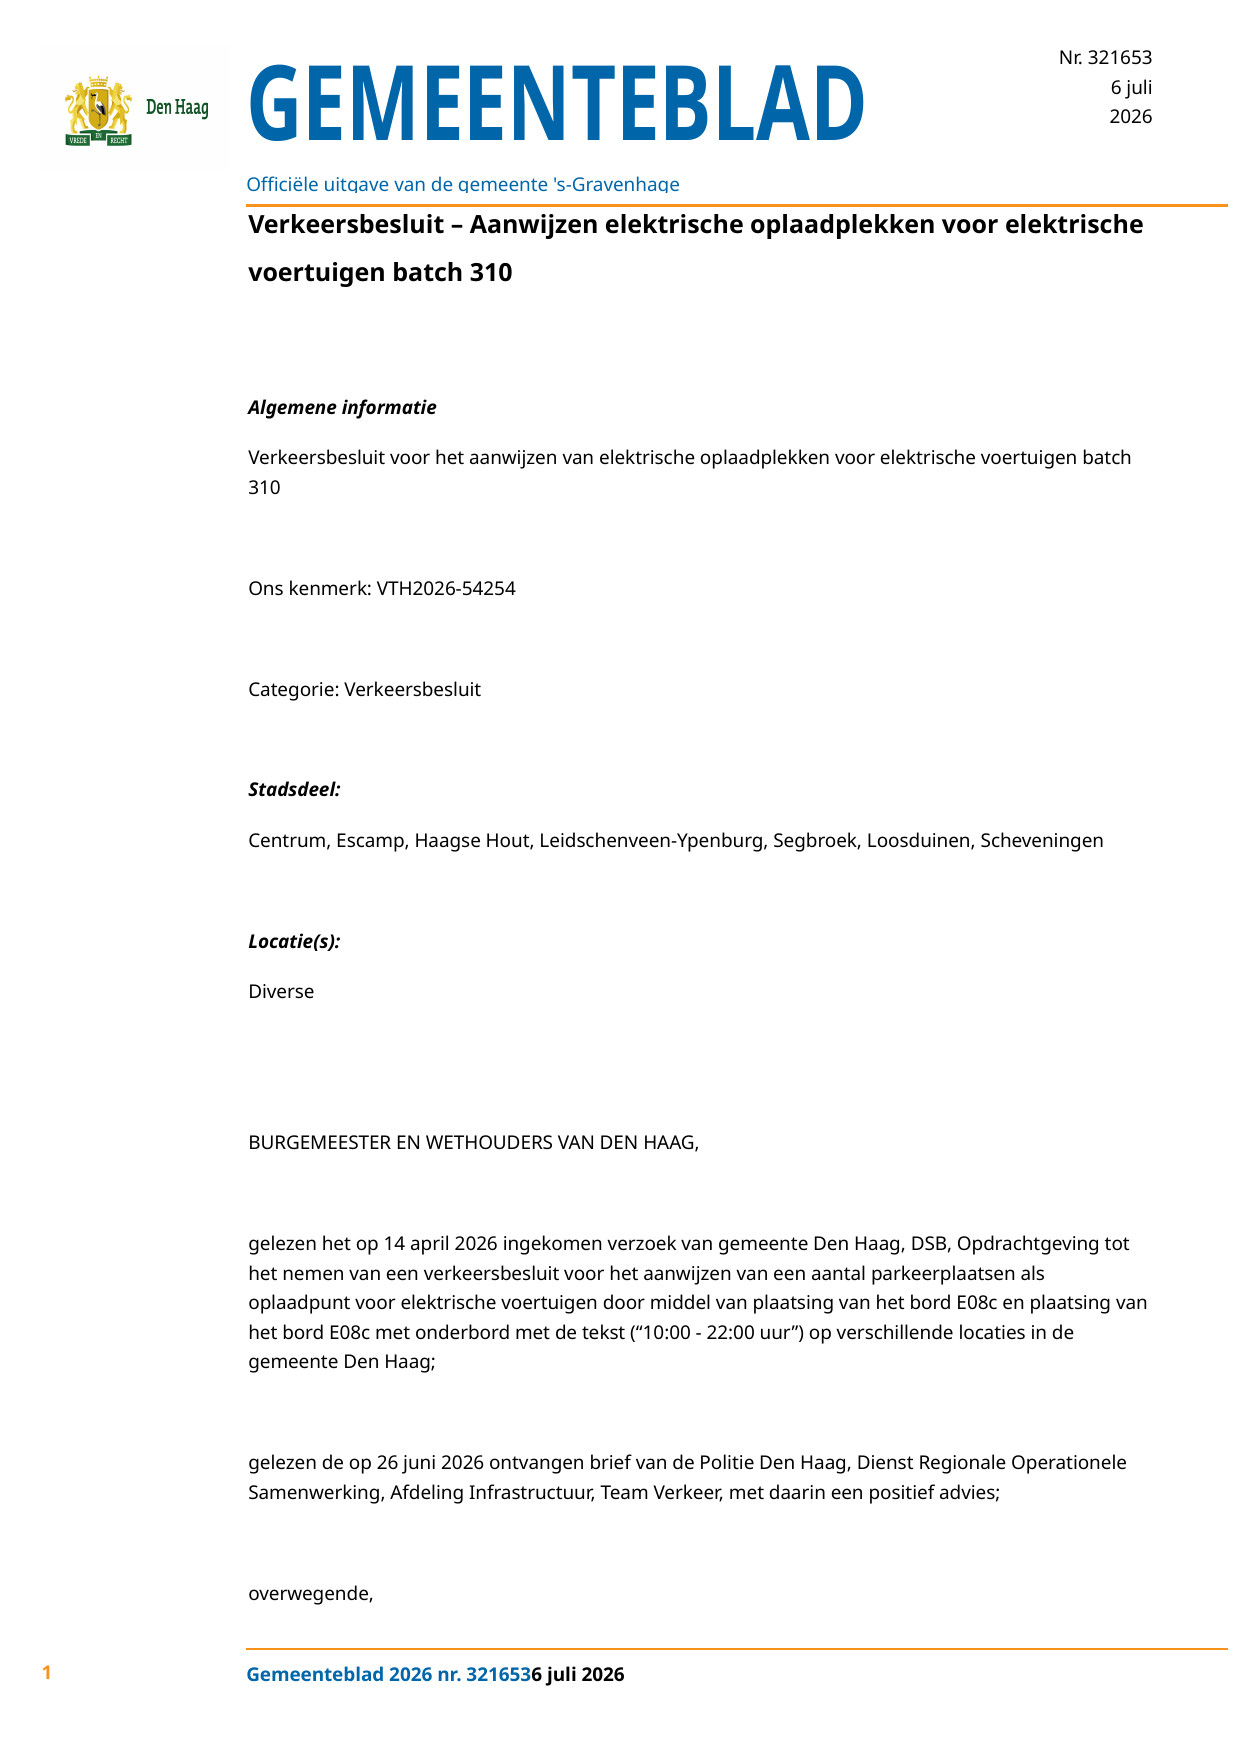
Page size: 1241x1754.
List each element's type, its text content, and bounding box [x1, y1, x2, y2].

text Stadsdeel: [248, 777, 1152, 802]
picture [41, 47, 231, 172]
text gelezen het op 14 april 2026 ingekomen verzoek van gemeente Den Haag, DSB, Opdrachtgeving tot het nemen van een verkeersbesluit voor het aanwijzen van een aantal parkeerplaatsen als oplaadpunt voor elektrische voertuigen door middel van plaatsing van het bord E08c en plaatsing van het bord E08c met onderbord met de tekst (“10:00 - 22:00 uur”) op verschillende locaties in de gemeente Den Haag; [248, 1230, 1152, 1374]
text overwegende, [248, 1580, 1152, 1606]
text Diverse [248, 978, 1152, 1004]
text Algemene informatie [248, 394, 1152, 420]
text BURGEMEESTER EN WETHOUDERS VAN DEN HAAG, [248, 1129, 1152, 1155]
text Locatie(s): [248, 928, 1152, 953]
text Categorie: Verkeersbesluit [248, 676, 1152, 701]
text Verkeersbesluit voor het aanwijzen van elektrische oplaadplekken voor elektrische voertuigen batch 310 [248, 444, 1152, 500]
text Ons kenmerk: VTH2026-54254 [248, 575, 1152, 601]
text gelezen de op 26 juni 2026 ontvangen brief van de Politie Den Haag, Dienst Regionale Operationele Samenwerking, Afdeling Infrastructuur, Team Verkeer, met daarin een positief advies; [248, 1449, 1152, 1505]
text Centrum, Escamp, Haagse Hout, Leidschenveen-Ypenburg, Segbroek, Loosduinen, Scheveningen [248, 827, 1152, 853]
text Verkeersbesluit – Aanwijzen elektrische oplaadplekken voor elektrische voertuigen batch 310 [248, 207, 1152, 288]
